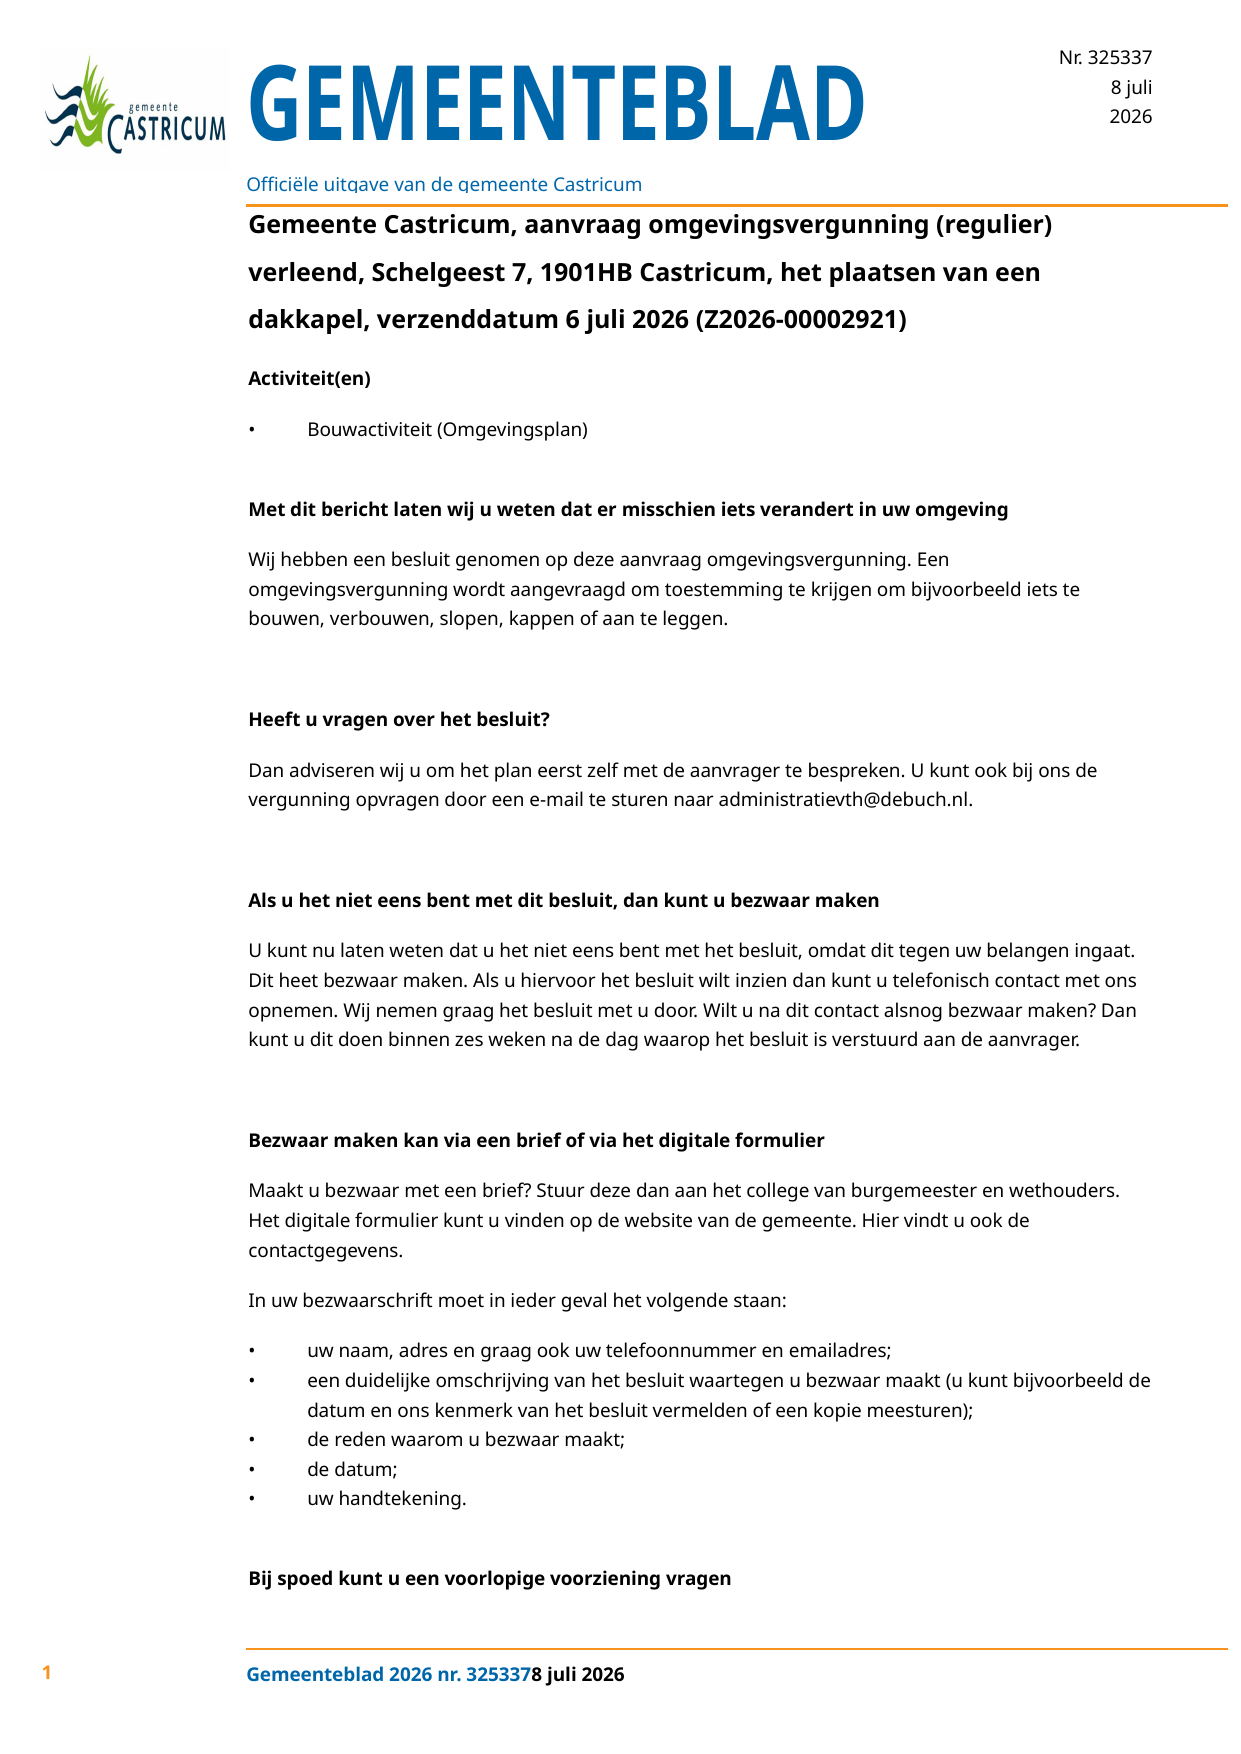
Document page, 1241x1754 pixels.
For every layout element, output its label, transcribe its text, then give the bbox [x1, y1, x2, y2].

text Bezwaar maken kan via een brief of via het digitale formulier [248, 1127, 1152, 1153]
text Bij spoed kunt u een voorlopige voorziening vragen [248, 1566, 1152, 1591]
text Met dit bericht laten wij u weten dat er misschien iets verandert in uw omgeving [248, 496, 1152, 522]
list de reden waarom u bezwaar maakt; [248, 1426, 1152, 1452]
text Als u het niet eens bent met dit besluit, dan kunt u bezwaar maken [248, 887, 1152, 913]
text Gemeente Castricum, aanvraag omgevingsvergunning (regulier) verleend, Schelgeest 7, 1901HB Castricum, het plaatsen van een dakkapel, verzenddatum 6 juli 2026 (Z2026-00002921) [248, 207, 1152, 336]
text Heeft u vragen over het besluit? [248, 706, 1152, 732]
list uw naam, adres en graag ook uw telefoonnummer en emailadres; [248, 1338, 1152, 1363]
list Bouwactiviteit (Omgevingsplan) [248, 416, 1152, 442]
text Maakt u bezwaar met een brief? Stuur deze dan aan het college van burgemeester en wethouders. Het digitale formulier kunt u vinden op de website van de gemeente. Hier vindt u ook de contactgegevens. [248, 1178, 1152, 1262]
text Activiteit(en) [248, 366, 1152, 391]
text Dan adviseren wij u om het plan eerst zelf met de aanvrager te bespreken. U kunt ook bij ons de vergunning opvragen door een e-mail te sturen naar administratievth@debuch.nl. [248, 757, 1152, 812]
text Wij hebben een besluit genomen op deze aanvraag omgevingsvergunning. Een omgevingsvergunning wordt aangevraagd om toestemming te krijgen om bijvoorbeeld iets te bouwen, verbouwen, slopen, kappen of aan te leggen. [248, 546, 1152, 631]
text U kunt nu laten weten dat u het niet eens bent met het besluit, omdat dit tegen uw belangen ingaat. Dit heet bezwaar maken. Als u hiervoor het besluit wilt inzien dan kunt u telefonisch contact met ons opnemen. Wij nemen graag het besluit met u door. Wilt u na dit contact alsnog bezwaar maken? Dan kunt u dit doen binnen zes weken na de dag waarop het besluit is verstuurd aan de aanvrager. [248, 938, 1152, 1052]
text In uw bezwaarschrift moet in ieder geval het volgende staan: [248, 1287, 1152, 1313]
picture [41, 47, 231, 172]
list een duidelijke omschrijving van het besluit waartegen u bezwaar maakt (u kunt bijvoorbeeld de datum en ons kenmerk van het besluit vermelden of een kopie meesturen); [248, 1367, 1152, 1422]
list de datum; [248, 1456, 1152, 1482]
list uw handtekening. [248, 1486, 1152, 1511]
